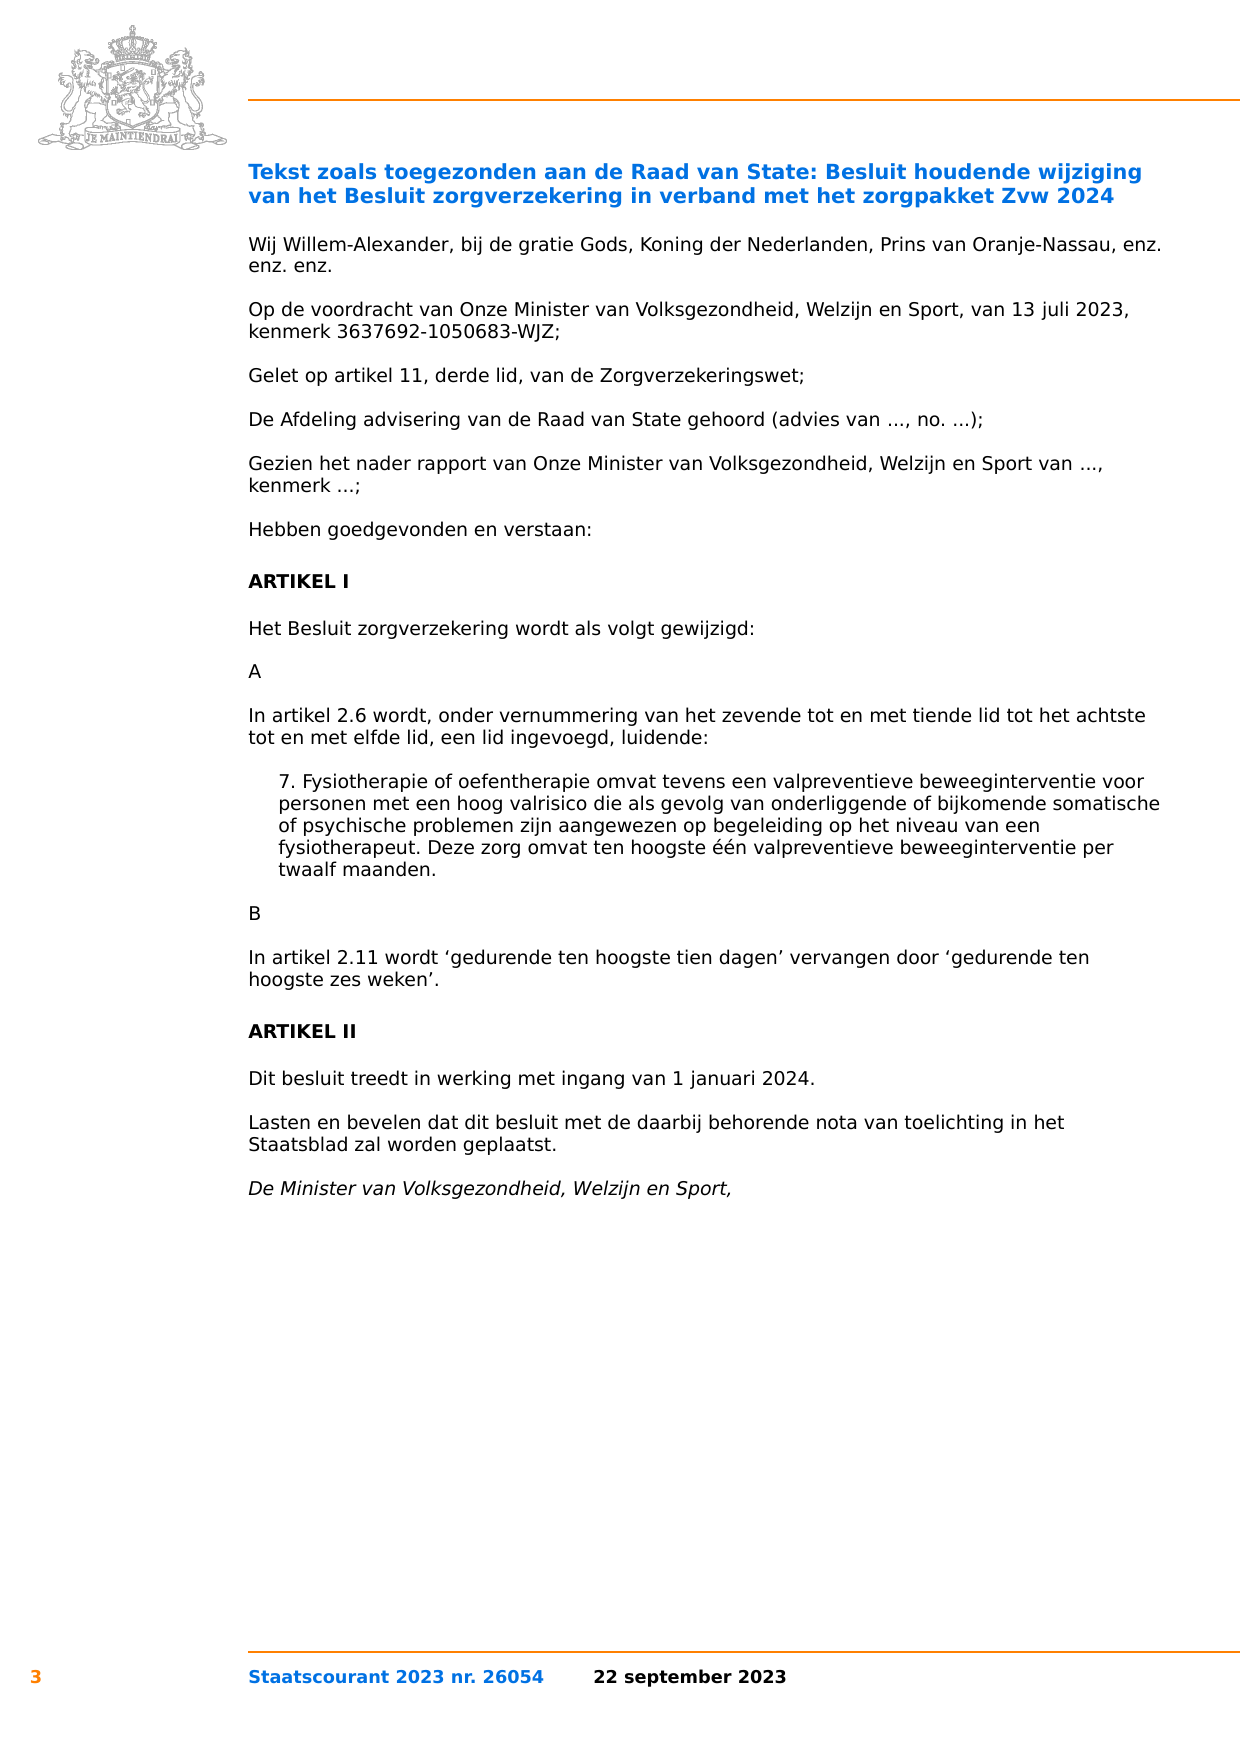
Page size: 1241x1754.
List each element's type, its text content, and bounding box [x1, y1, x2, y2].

text 7. Fysiotherapie of oefentherapie omvat tevens een valpreventieve beweeginterventie voor personen met een hoog valrisico die als gevolg van onderliggende of bijkomende somatische of psychische problemen zijn aangewezen op begeleiding op het niveau van een fysiotherapeut. Deze zorg omvat ten hoogste één valpreventieve beweeginterventie per twaalf maanden. [278, 771, 1163, 881]
text Hebben goedgevonden en verstaan: [248, 519, 1163, 541]
subtitle ARTIKEL I [248, 571, 1163, 593]
picture [38, 25, 227, 150]
text A [248, 661, 1163, 683]
text Op de voordracht van Onze Minister van Volksgezondheid, Welzijn en Sport, van 13 juli 2023, kenmerk 3637692-1050683-WJZ; [248, 299, 1163, 343]
text Lasten en bevelen dat dit besluit met de daarbij behorende nota van toelichting in het Staatsblad zal worden geplaatst. [248, 1112, 1163, 1156]
text Het Besluit zorgverzekering wordt als volgt gewijzigd: [248, 618, 1163, 639]
text Gelet op artikel 11, derde lid, van de Zorgverzekeringswet; [248, 365, 1163, 387]
text De Minister van Volksgezondheid, Welzijn en Sport, [248, 1177, 1163, 1199]
text Dit besluit treedt in werking met ingang van 1 januari 2024. [248, 1068, 1163, 1090]
text De Afdeling advisering van de Raad van State gehoord (advies van ..., no. ...); [248, 409, 1163, 431]
text Wij Willem-Alexander, bij de gratie Gods, Koning der Nederlanden, Prins van Oranje-Nassau, enz. enz. enz. [248, 233, 1163, 277]
subtitle ARTIKEL II [248, 1021, 1163, 1043]
subtitle Tekst zoals toegezonden aan de Raad van State: Besluit houdende wijziging van het Besluit zorgverzekering in verband met het zorgpakket Zvw 2024 [248, 160, 1163, 208]
text In artikel 2.11 wordt ‘gedurende ten hoogste tien dagen’ vervangen door ‘gedurende ten hoogste zes weken’. [248, 947, 1163, 991]
text B [248, 903, 1163, 925]
text In artikel 2.6 wordt, onder vernummering van het zevende tot en met tiende lid tot het achtste tot en met elfde lid, een lid ingevoegd, luidende: [248, 705, 1163, 749]
text Gezien het nader rapport van Onze Minister van Volksgezondheid, Welzijn en Sport van ..., kenmerk ...; [248, 453, 1163, 497]
